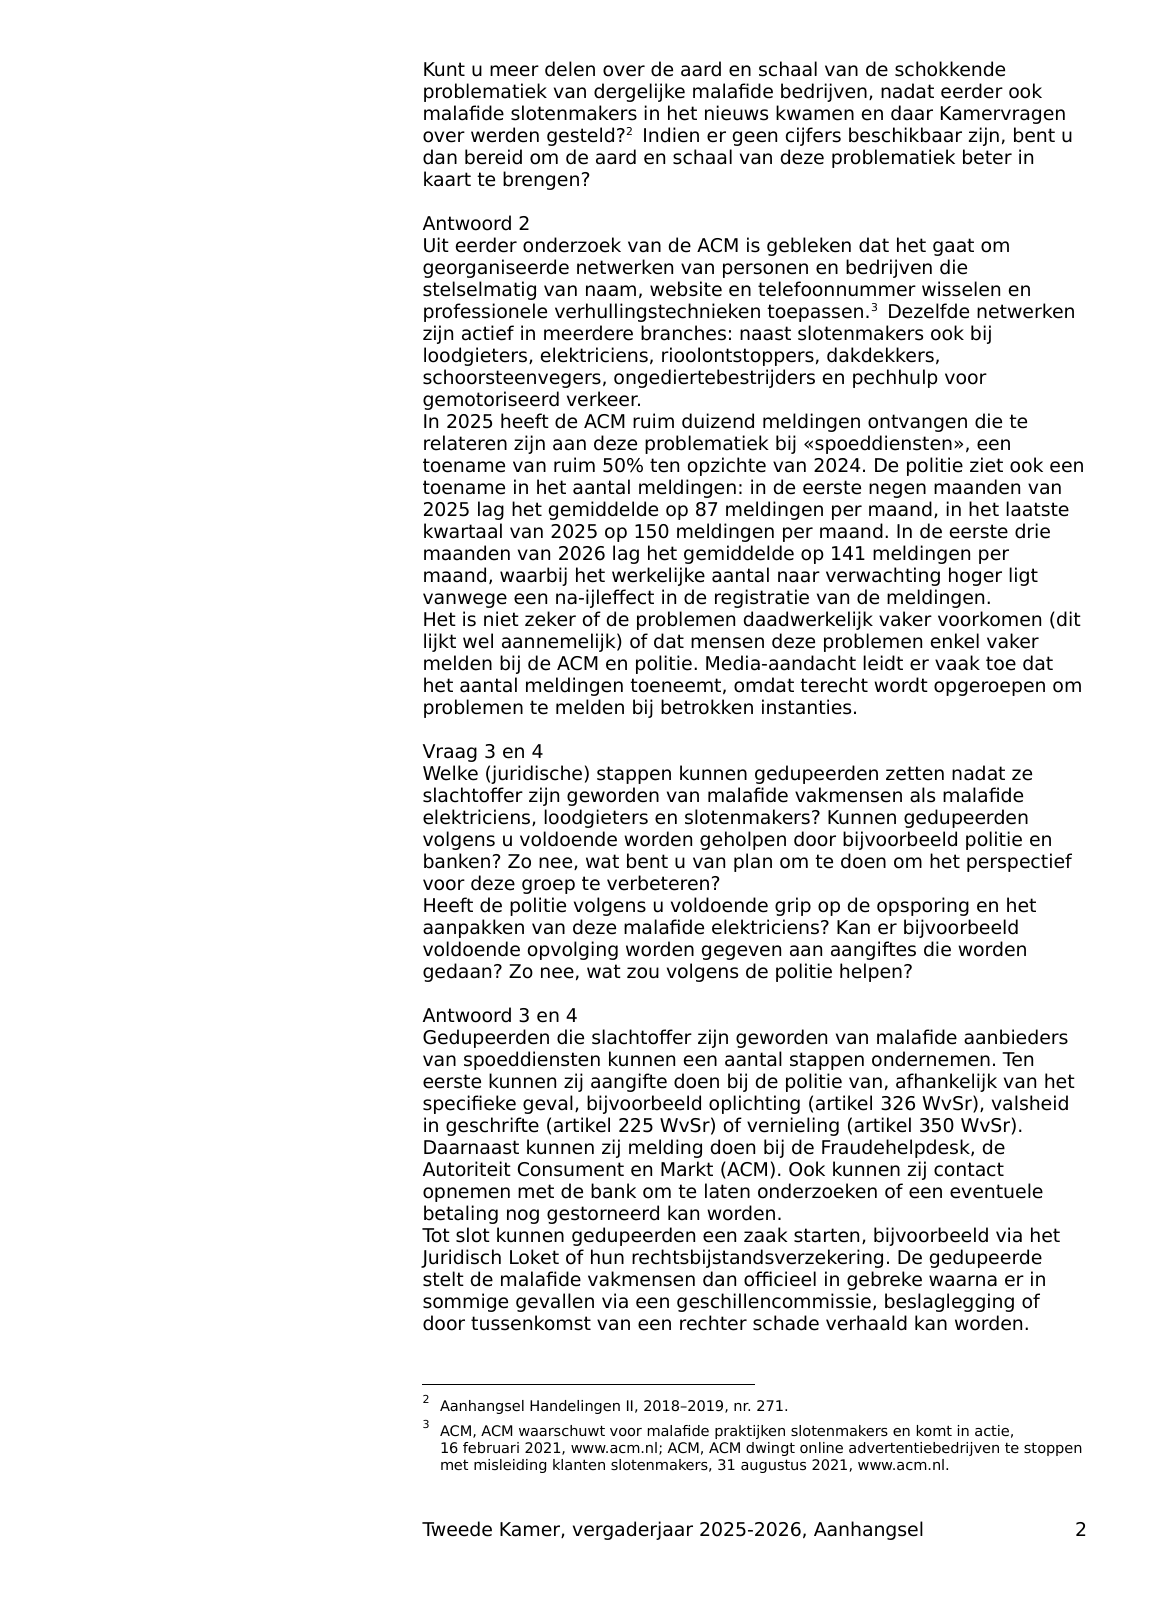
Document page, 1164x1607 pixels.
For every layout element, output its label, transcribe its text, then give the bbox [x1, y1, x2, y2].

text Aanhangsel Handelingen II, 2018–2019, nr. 271. [422, 1393, 1087, 1416]
text Uit eerder onderzoek van de ACM is gebleken dat het gaat om georganiseerde netwerken van personen en bedrijven die stelselmatig van naam, website en telefoonnummer wisselen en professionele verhullingstechnieken toepassen. Dezelfde netwerken zijn actief in meerdere branches: naast slotenmakers ook bij loodgieters, elektriciens, rioolontstoppers, dakdekkers, schoorsteenvegers, ongediertebestrijders en pechhulp voor gemotoriseerd verkeer. [422, 235, 1087, 411]
text Welke (juridische) stappen kunnen gedupeerden zetten nadat ze slachtoffer zijn geworden van malafide vakmensen als malafide elektriciens, loodgieters en slotenmakers? Kunnen gedupeerden volgens u voldoende worden geholpen door bijvoorbeeld politie en banken? Zo nee, wat bent u van plan om te doen om het perspectief voor deze groep te verbeteren? [422, 763, 1087, 895]
text Kunt u meer delen over de aard en schaal van de schokkende problematiek van dergelijke malafide bedrijven, nadat eerder ook malafide slotenmakers in het nieuws kwamen en daar Kamervragen over werden gesteld? Indien er geen cijfers beschikbaar zijn, bent u dan bereid om de aard en schaal van deze problematiek beter in kaart te brengen? [422, 59, 1087, 191]
text Vraag 3 en 4 [422, 741, 1087, 763]
text In 2025 heeft de ACM ruim duizend meldingen ontvangen die te relateren zijn aan deze problematiek bij «spoeddiensten», een toename van ruim 50% ten opzichte van 2024. De politie ziet ook een toename in het aantal meldingen: in de eerste negen maanden van 2025 lag het gemiddelde op 87 meldingen per maand, in het laatste kwartaal van 2025 op 150 meldingen per maand. In de eerste drie maanden van 2026 lag het gemiddelde op 141 meldingen per maand, waarbij het werkelijke aantal naar verwachting hoger ligt vanwege een na-ijleffect in de registratie van de meldingen. [422, 411, 1087, 609]
text Antwoord 2 [422, 213, 1087, 235]
text Tot slot kunnen gedupeerden een zaak starten, bijvoorbeeld via het Juridisch Loket of hun rechtsbijstandsverzekering. De gedupeerde stelt de malafide vakmensen dan officieel in gebreke waarna er in sommige gevallen via een geschillencommissie, beslaglegging of door tussenkomst van een rechter schade verhaald kan worden. [422, 1224, 1087, 1334]
text ACM, ACM waarschuwt voor malafide praktijken slotenmakers en komt in actie, 16 februari 2021, www.acm.nl; ACM, ACM dwingt online advertentiebedrijven te stoppen met misleiding klanten slotenmakers, 31 augustus 2021, www.acm.nl. [422, 1418, 1087, 1474]
text Heeft de politie volgens u voldoende grip op de opsporing en het aanpakken van deze malafide elektriciens? Kan er bijvoorbeeld voldoende opvolging worden gegeven aan aangiftes die worden gedaan? Zo nee, wat zou volgens de politie helpen? [422, 895, 1087, 983]
text Antwoord 3 en 4 [422, 1005, 1087, 1027]
text Het is niet zeker of de problemen daadwerkelijk vaker voorkomen (dit lijkt wel aannemelijk) of dat mensen deze problemen enkel vaker melden bij de ACM en politie. Media-aandacht leidt er vaak toe dat het aantal meldingen toeneemt, omdat terecht wordt opgeroepen om problemen te melden bij betrokken instanties. [422, 609, 1087, 719]
text Gedupeerden die slachtoffer zijn geworden van malafide aanbieders van spoeddiensten kunnen een aantal stappen ondernemen. Ten eerste kunnen zij aangifte doen bij de politie van, afhankelijk van het specifieke geval, bijvoorbeeld oplichting (artikel 326 WvSr), valsheid in geschrifte (artikel 225 WvSr) of vernieling (artikel 350 WvSr). Daarnaast kunnen zij melding doen bij de Fraudehelpdesk, de Autoriteit Consument en Markt (ACM). Ook kunnen zij contact opnemen met de bank om te laten onderzoeken of een eventuele betaling nog gestorneerd kan worden. [422, 1027, 1087, 1224]
